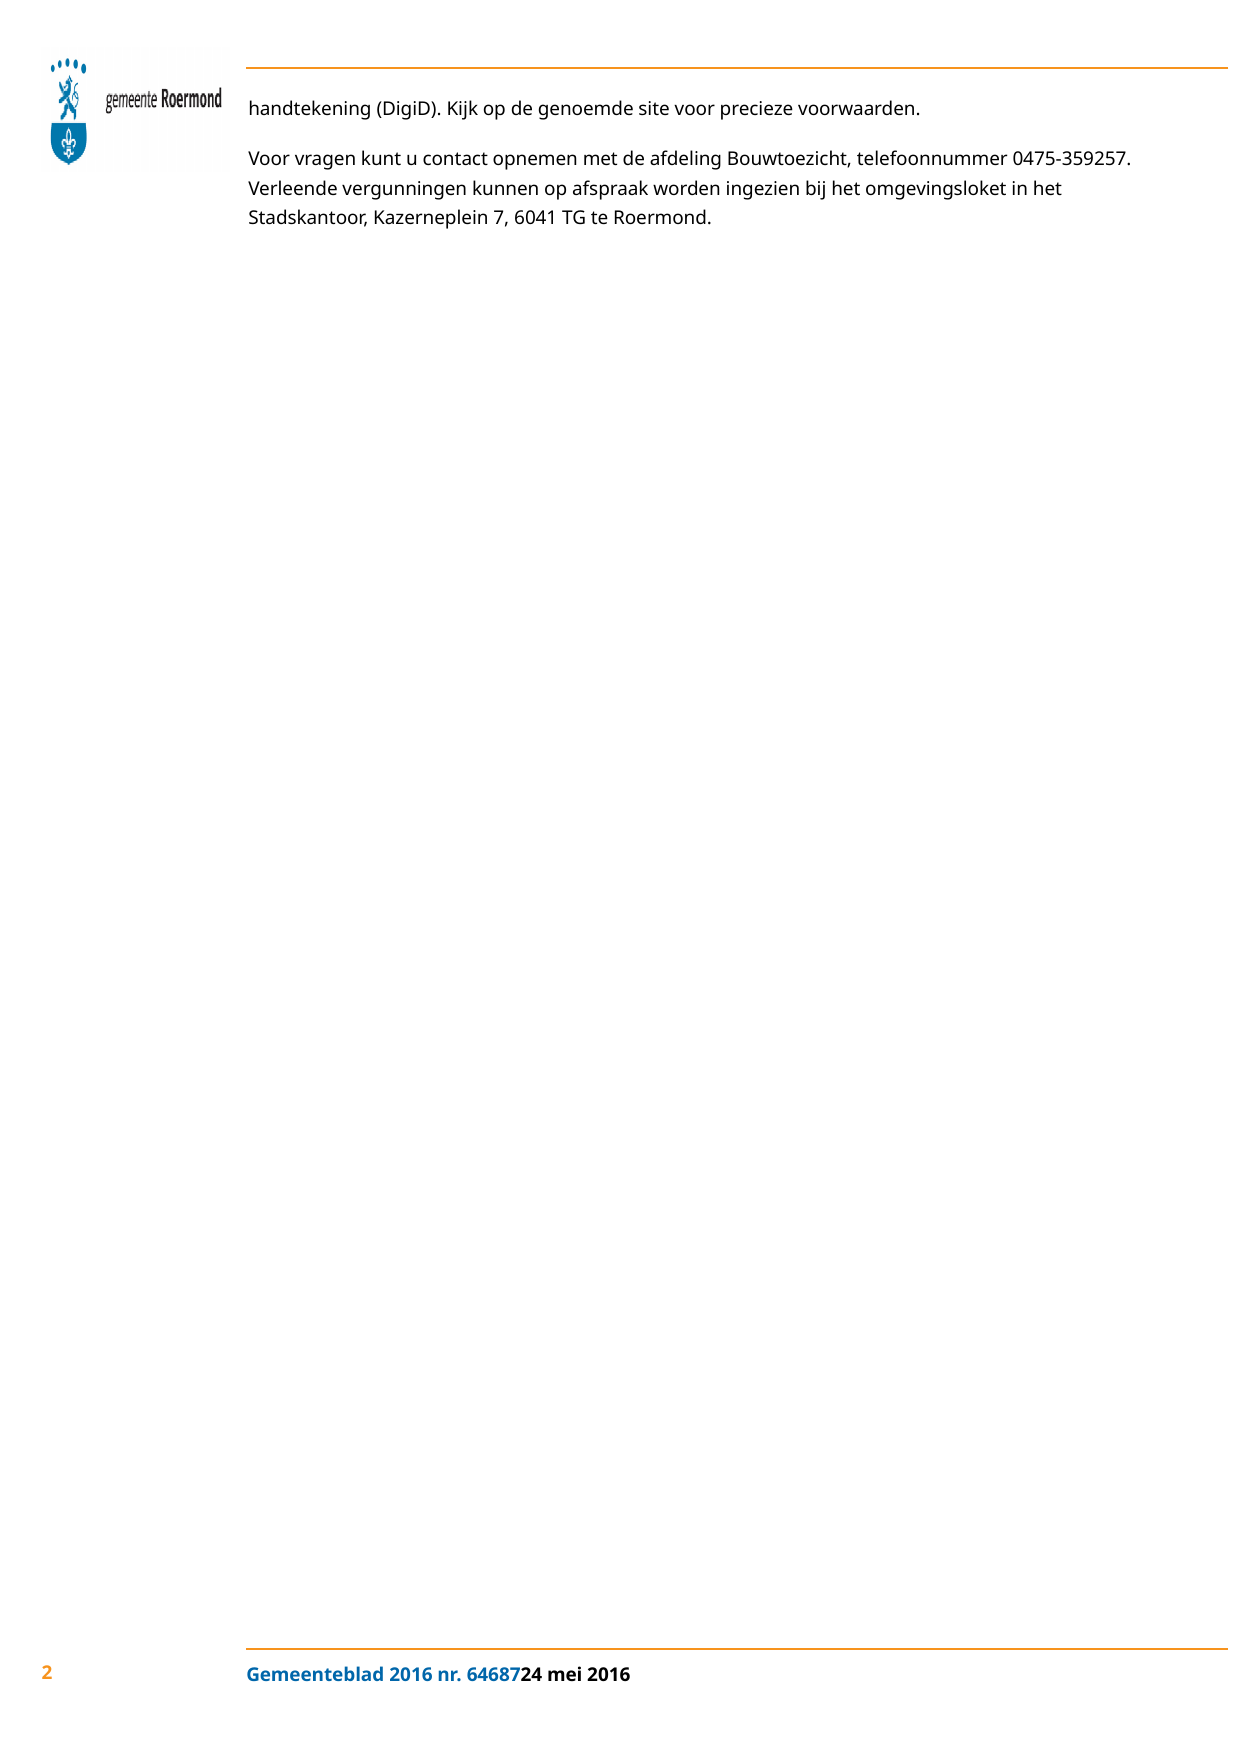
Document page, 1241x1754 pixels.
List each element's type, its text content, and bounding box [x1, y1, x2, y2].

text handtekening (DigiD). Kijk op de genoemde site voor precieze voorwaarden. [248, 95, 1152, 121]
picture [41, 47, 231, 172]
text Voor vragen kunt u contact opnemen met de afdeling Bouwtoezicht, telefoonnummer 0475-359257. Verleende vergunningen kunnen op afspraak worden ingezien bij het omgevingsloket in het Stadskantoor, Kazerneplein 7, 6041 TG te Roermond. [248, 145, 1152, 230]
